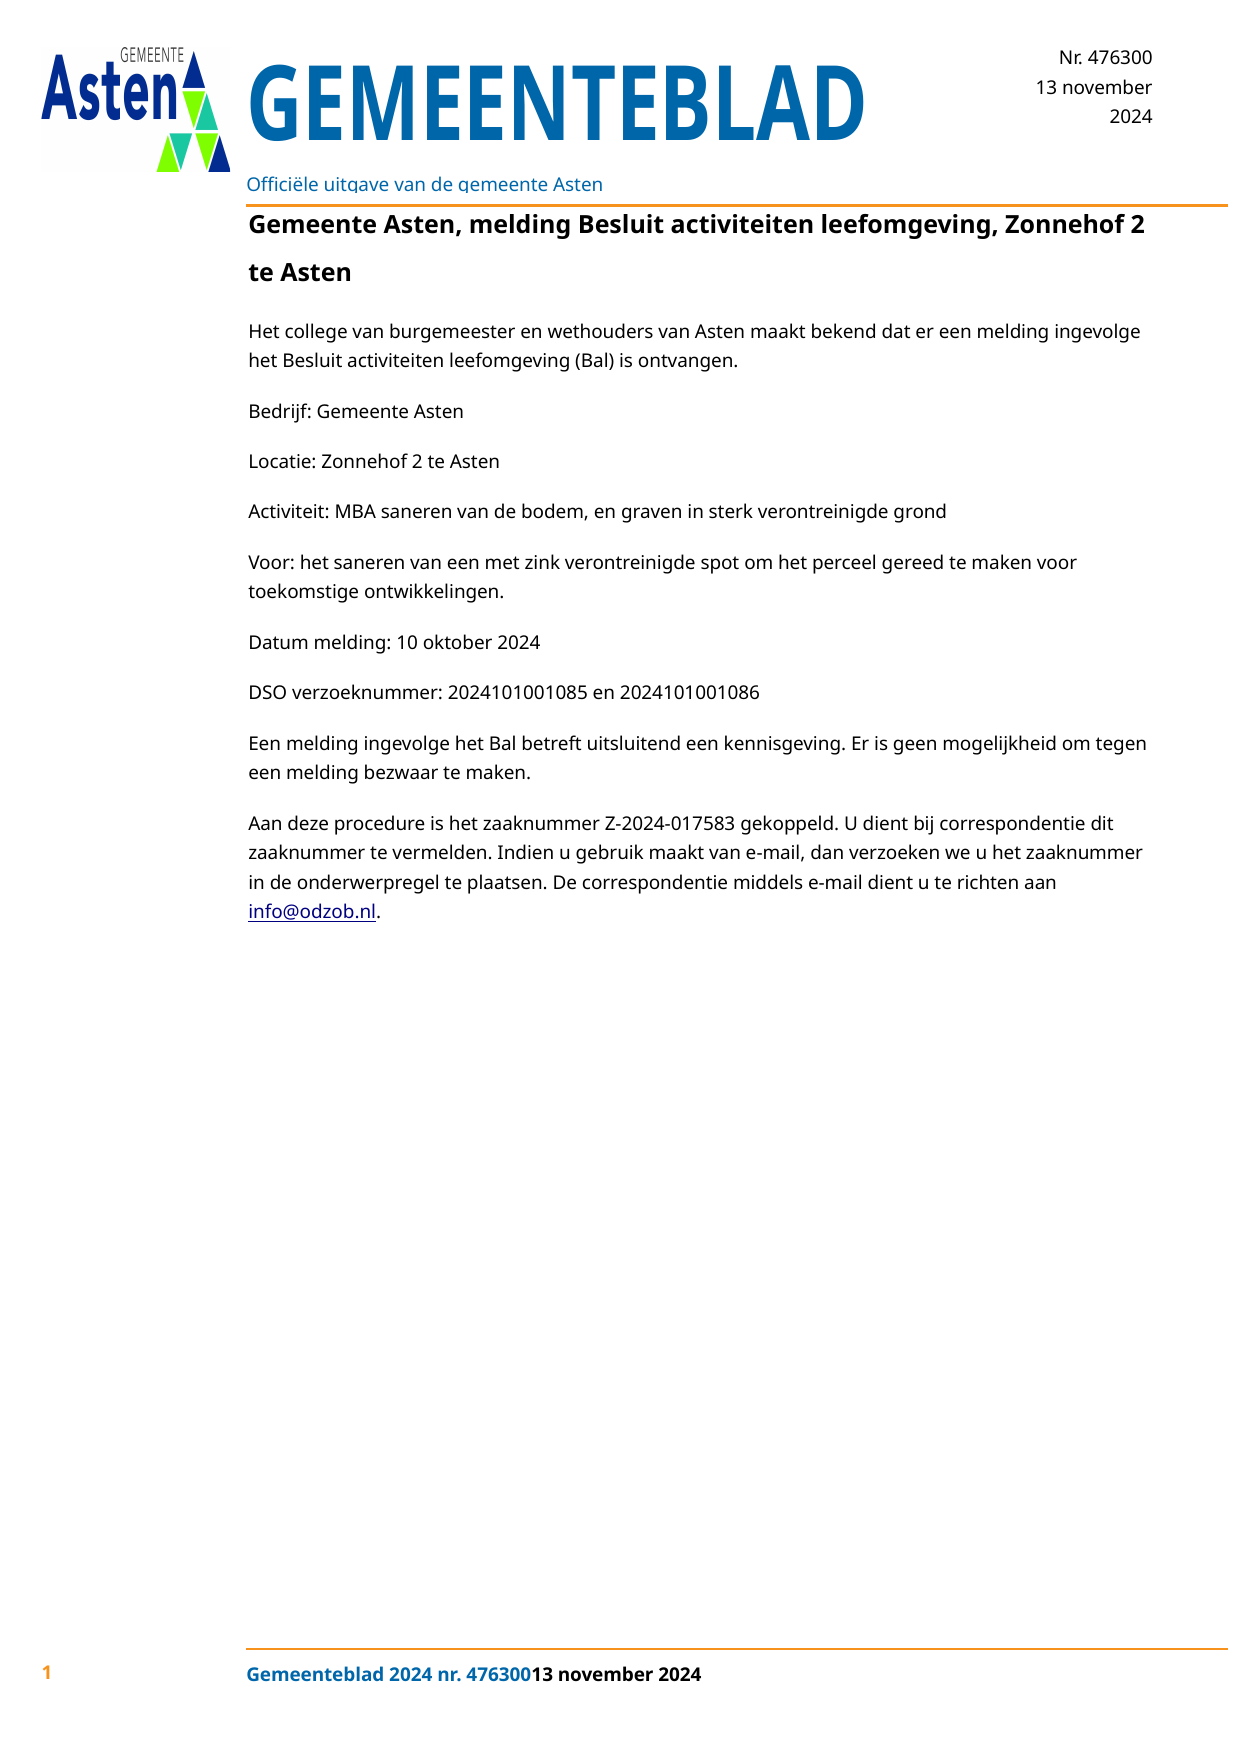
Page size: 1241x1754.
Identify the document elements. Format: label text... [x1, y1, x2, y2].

text Voor: het saneren van een met zink verontreinigde spot om het perceel gereed te maken voor toekomstige ontwikkelingen. [248, 549, 1152, 604]
text Gemeente Asten, melding Besluit activiteiten leefomgeving, Zonnehof 2 te Asten [248, 207, 1152, 288]
text Een melding ingevolge het Bal betreft uitsluitend een kennisgeving. Er is geen mogelijkheid om tegen een melding bezwaar te maken. [248, 730, 1152, 785]
text Locatie: Zonnehof 2 te Asten [248, 448, 1152, 474]
picture [41, 47, 231, 172]
text Datum melding: 10 oktober 2024 [248, 629, 1152, 655]
text Aan deze procedure is het zaaknummer Z-2024-017583 gekoppeld. U dient bij correspondentie dit zaaknummer te vermelden. Indien u gebruik maakt van e-mail, dan verzoeken we u het zaaknummer in de onderwerpregel te plaatsen. De correspondentie middels e-mail dient u te richten aan info@odzob.nl. [248, 810, 1152, 924]
text Het college van burgemeester en wethouders van Asten maakt bekend dat er een melding ingevolge het Besluit activiteiten leefomgeving (Bal) is ontvangen. [248, 318, 1152, 373]
text Bedrijf: Gemeente Asten [248, 398, 1152, 424]
text DSO verzoeknummer: 2024101001085 en 2024101001086 [248, 679, 1152, 705]
text Activiteit: MBA saneren van de bodem, en graven in sterk verontreinigde grond [248, 499, 1152, 524]
